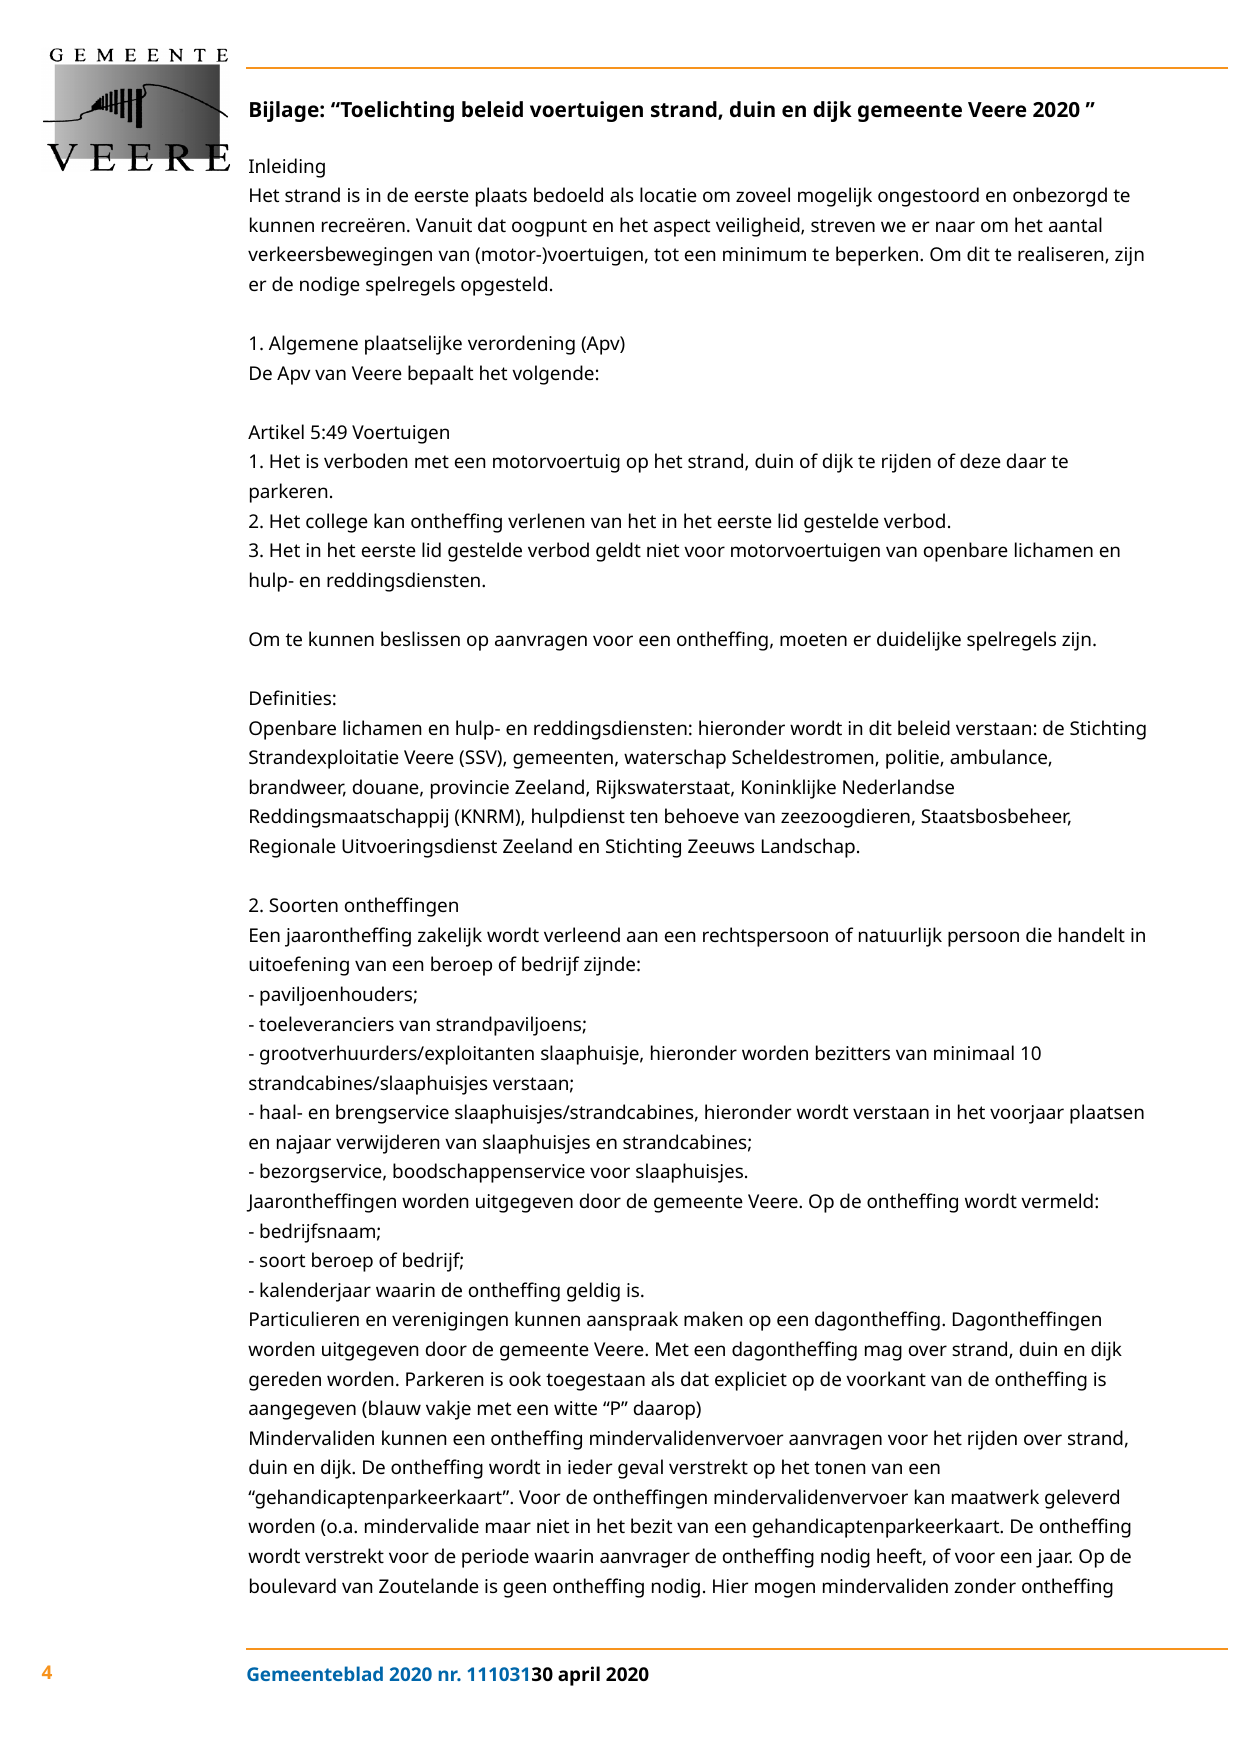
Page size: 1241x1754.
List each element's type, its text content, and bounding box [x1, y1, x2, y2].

text Particulieren en verenigingen kunnen aanspraak maken op een dagontheffing. Dagontheffingen worden uitgegeven door de gemeente Veere. Met een dagontheffing mag over strand, duin en dijk gereden worden. Parkeren is ook toegestaan als dat expliciet op de voorkant van de ontheffing is aangegeven (blauw vakje met een witte “P” daarop) [248, 1307, 1152, 1421]
text 1. Het is verboden met een motorvoertuig op het strand, duin of dijk te rijden of deze daar te parkeren. [248, 449, 1152, 504]
text 1. Algemene plaatselijke verordening (Apv) [248, 330, 1152, 356]
text - bedrijfsnaam; [248, 1218, 1152, 1244]
text - kalenderjaar waarin de ontheffing geldig is. [248, 1277, 1152, 1303]
text 2. Het college kan ontheffing verlenen van het in het eerste lid gestelde verbod. [248, 508, 1152, 534]
text 3. Het in het eerste lid gestelde verbod geldt niet voor motorvoertuigen van openbare lichamen en hulp- en reddingsdiensten. [248, 537, 1152, 593]
text Mindervaliden kunnen een ontheffing mindervalidenvervoer aanvragen voor het rijden over strand, duin en dijk. De ontheffing wordt in ieder geval verstrekt op het tonen van een “gehandicaptenparkeerkaart”. Voor de ontheffingen mindervalidenvervoer kan maatwerk geleverd worden (o.a. mindervalide maar niet in het bezit van een gehandicaptenparkeerkaart. De ontheffing wordt verstrekt voor de periode waarin aanvrager de ontheffing nodig heeft, of voor een jaar. Op de boulevard van Zoutelande is geen ontheffing nodig. Hier mogen mindervaliden zonder ontheffing [248, 1425, 1152, 1599]
text Jaarontheffingen worden uitgegeven door de gemeente Veere. Op de ontheffing wordt vermeld: [248, 1188, 1152, 1214]
text 2. Soorten ontheffingen [248, 892, 1152, 918]
text Inleiding [248, 153, 1152, 179]
text Bijlage: “Toelichting beleid voertuigen strand, duin en dijk gemeente Veere 2020 ” [248, 95, 1152, 123]
text - soort beroep of bedrijf; [248, 1247, 1152, 1273]
text Het strand is in de eerste plaats bedoeld als locatie om zoveel mogelijk ongestoord en onbezorgd te kunnen recreëren. Vanuit dat oogpunt en het aspect veiligheid, streven we er naar om het aantal verkeersbewegingen van (motor-)voertuigen, tot een minimum te beperken. Om dit te realiseren, zijn er de nodige spelregels opgesteld. [248, 182, 1152, 297]
text Om te kunnen beslissen op aanvragen voor een ontheffing, moeten er duidelijke spelregels zijn. [248, 626, 1152, 652]
text - paviljoenhouders; [248, 981, 1152, 1007]
text Een jaarontheffing zakelijk wordt verleend aan een rechtspersoon of natuurlijk persoon die handelt in uitoefening van een beroep of bedrijf zijnde: [248, 922, 1152, 977]
picture [41, 47, 231, 172]
text - toeleveranciers van strandpaviljoens; [248, 1011, 1152, 1037]
text - bezorgservice, boodschappenservice voor slaaphuisjes. [248, 1159, 1152, 1184]
text - haal- en brengservice slaaphuisjes/strandcabines, hieronder wordt verstaan in het voorjaar plaatsen en najaar verwijderen van slaaphuisjes en strandcabines; [248, 1099, 1152, 1155]
text Definities: [248, 685, 1152, 711]
text Openbare lichamen en hulp- en reddingsdiensten: hieronder wordt in dit beleid verstaan: de Stichting Strandexploitatie Veere (SSV), gemeenten, waterschap Scheldestromen, politie, ambulance, brandweer, douane, provincie Zeeland, Rijkswaterstaat, Koninklijke Nederlandse Reddingsmaatschappij (KNRM), hulpdienst ten behoeve van zeezoogdieren, Staatsbosbeheer, Regionale Uitvoeringsdienst Zeeland en Stichting Zeeuws Landschap. [248, 715, 1152, 859]
text Artikel 5:49 Voertuigen [248, 419, 1152, 445]
text De Apv van Veere bepaalt het volgende: [248, 360, 1152, 386]
text - grootverhuurders/exploitanten slaaphuisje, hieronder worden bezitters van minimaal 10 strandcabines/slaaphuisjes verstaan; [248, 1040, 1152, 1096]
